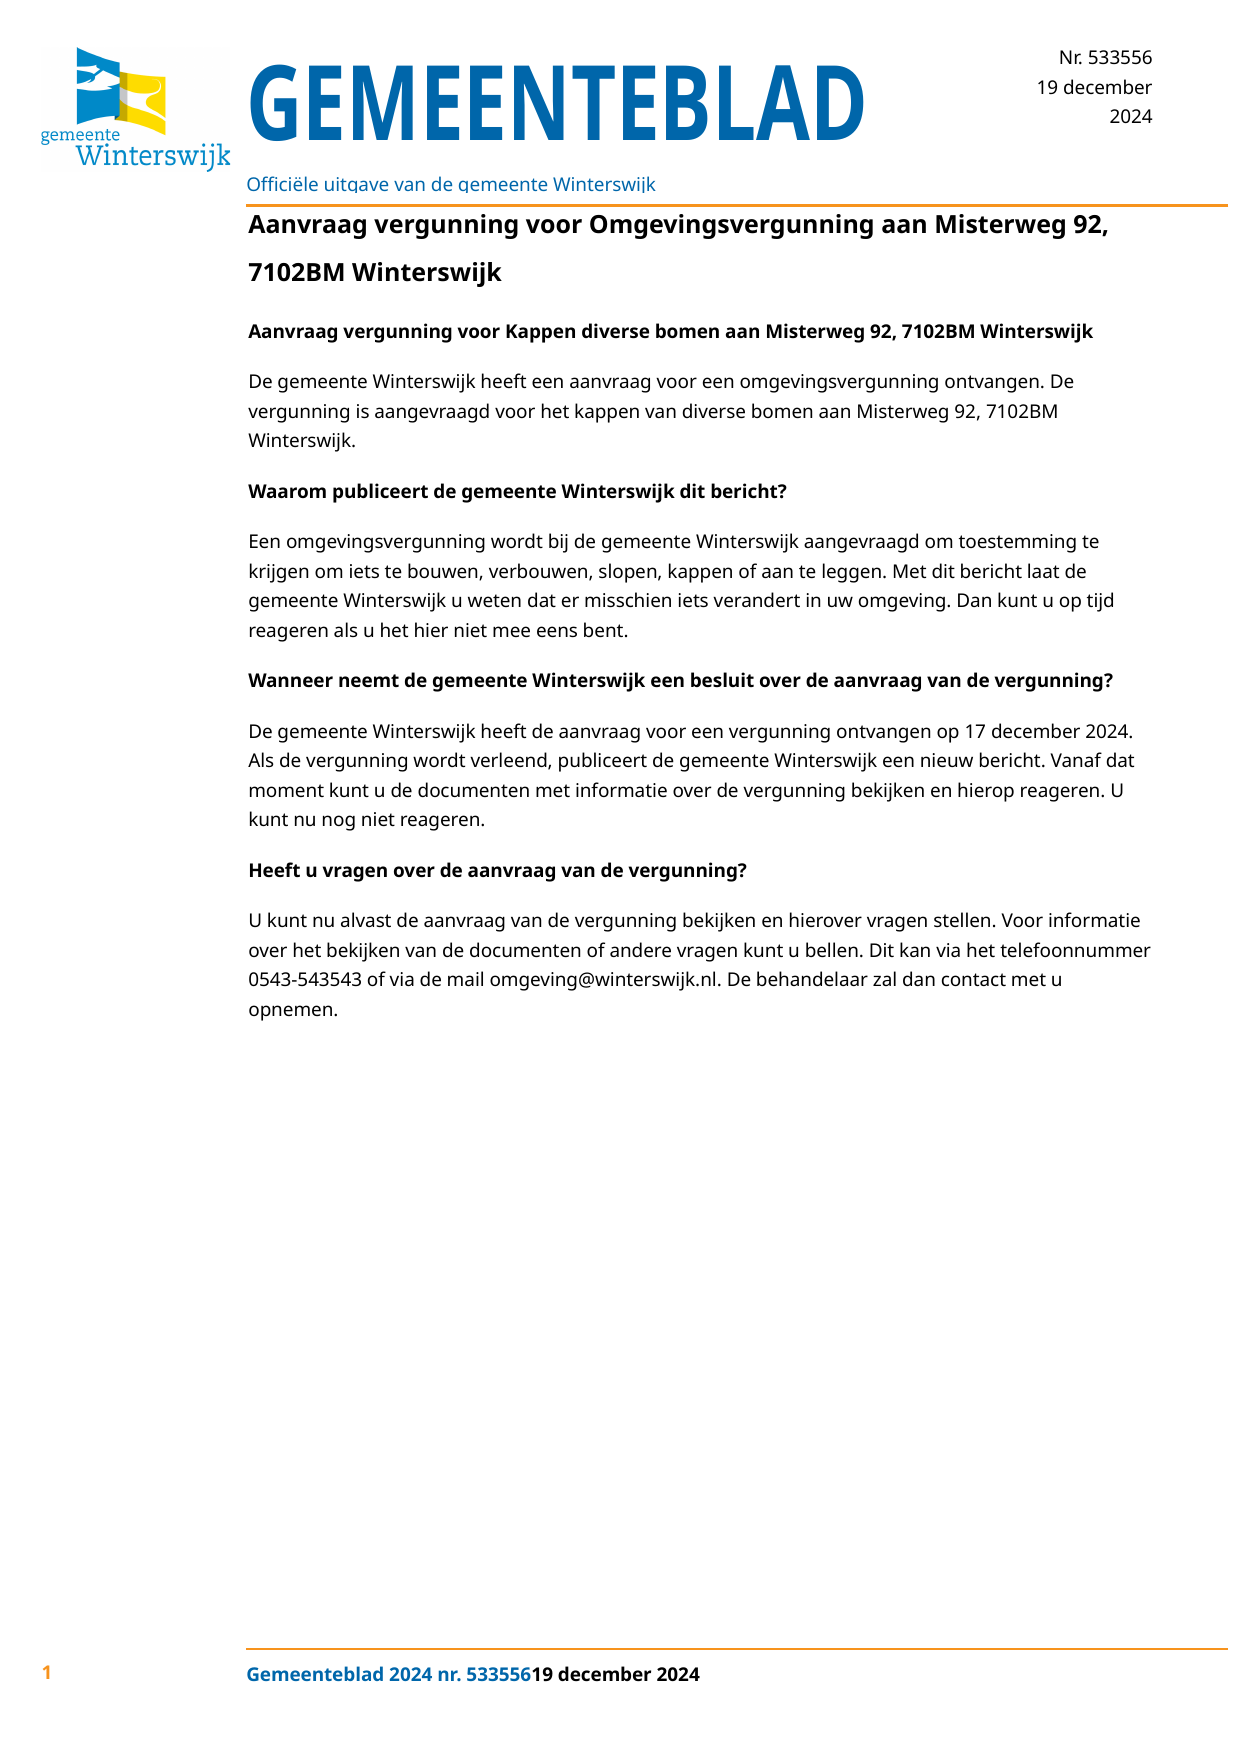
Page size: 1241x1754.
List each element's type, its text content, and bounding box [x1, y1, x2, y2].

text Wanneer neemt de gemeente Winterswijk een besluit over de aanvraag van de vergunning? [248, 667, 1152, 693]
text Aanvraag vergunning voor Omgevingsvergunning aan Misterweg 92, 7102BM Winterswijk [248, 207, 1152, 288]
text Waarom publiceert de gemeente Winterswijk dit bericht? [248, 478, 1152, 504]
text Aanvraag vergunning voor Kappen diverse bomen aan Misterweg 92, 7102BM Winterswijk [248, 318, 1152, 344]
text Heeft u vragen over de aanvraag van de vergunning? [248, 857, 1152, 883]
text De gemeente Winterswijk heeft de aanvraag voor een vergunning ontvangen op 17 december 2024. Als de vergunning wordt verleend, publiceert de gemeente Winterswijk een nieuw bericht. Vanaf dat moment kunt u de documenten met informatie over de vergunning bekijken en hierop reageren. U kunt nu nog niet reageren. [248, 718, 1152, 832]
text U kunt nu alvast de aanvraag van de vergunning bekijken en hierover vragen stellen. Voor informatie over het bekijken van de documenten of andere vragen kunt u bellen. Dit kan via het telefoonnummer 0543-543543 of via de mail omgeving@winterswijk.nl. De behandelaar zal dan contact met u opnemen. [248, 907, 1152, 1022]
text De gemeente Winterswijk heeft een aanvraag voor een omgevingsvergunning ontvangen. De vergunning is aangevraagd voor het kappen van diverse bomen aan Misterweg 92, 7102BM Winterswijk. [248, 368, 1152, 453]
picture [41, 47, 231, 172]
picture [225, 153, 231, 162]
text Een omgevingsvergunning wordt bij de gemeente Winterswijk aangevraagd om toestemming te krijgen om iets te bouwen, verbouwen, slopen, kappen of aan te leggen. Met dit bericht laat de gemeente Winterswijk u weten dat er misschien iets verandert in uw omgeving. Dan kunt u op tijd reageren als u het hier niet mee eens bent. [248, 528, 1152, 643]
